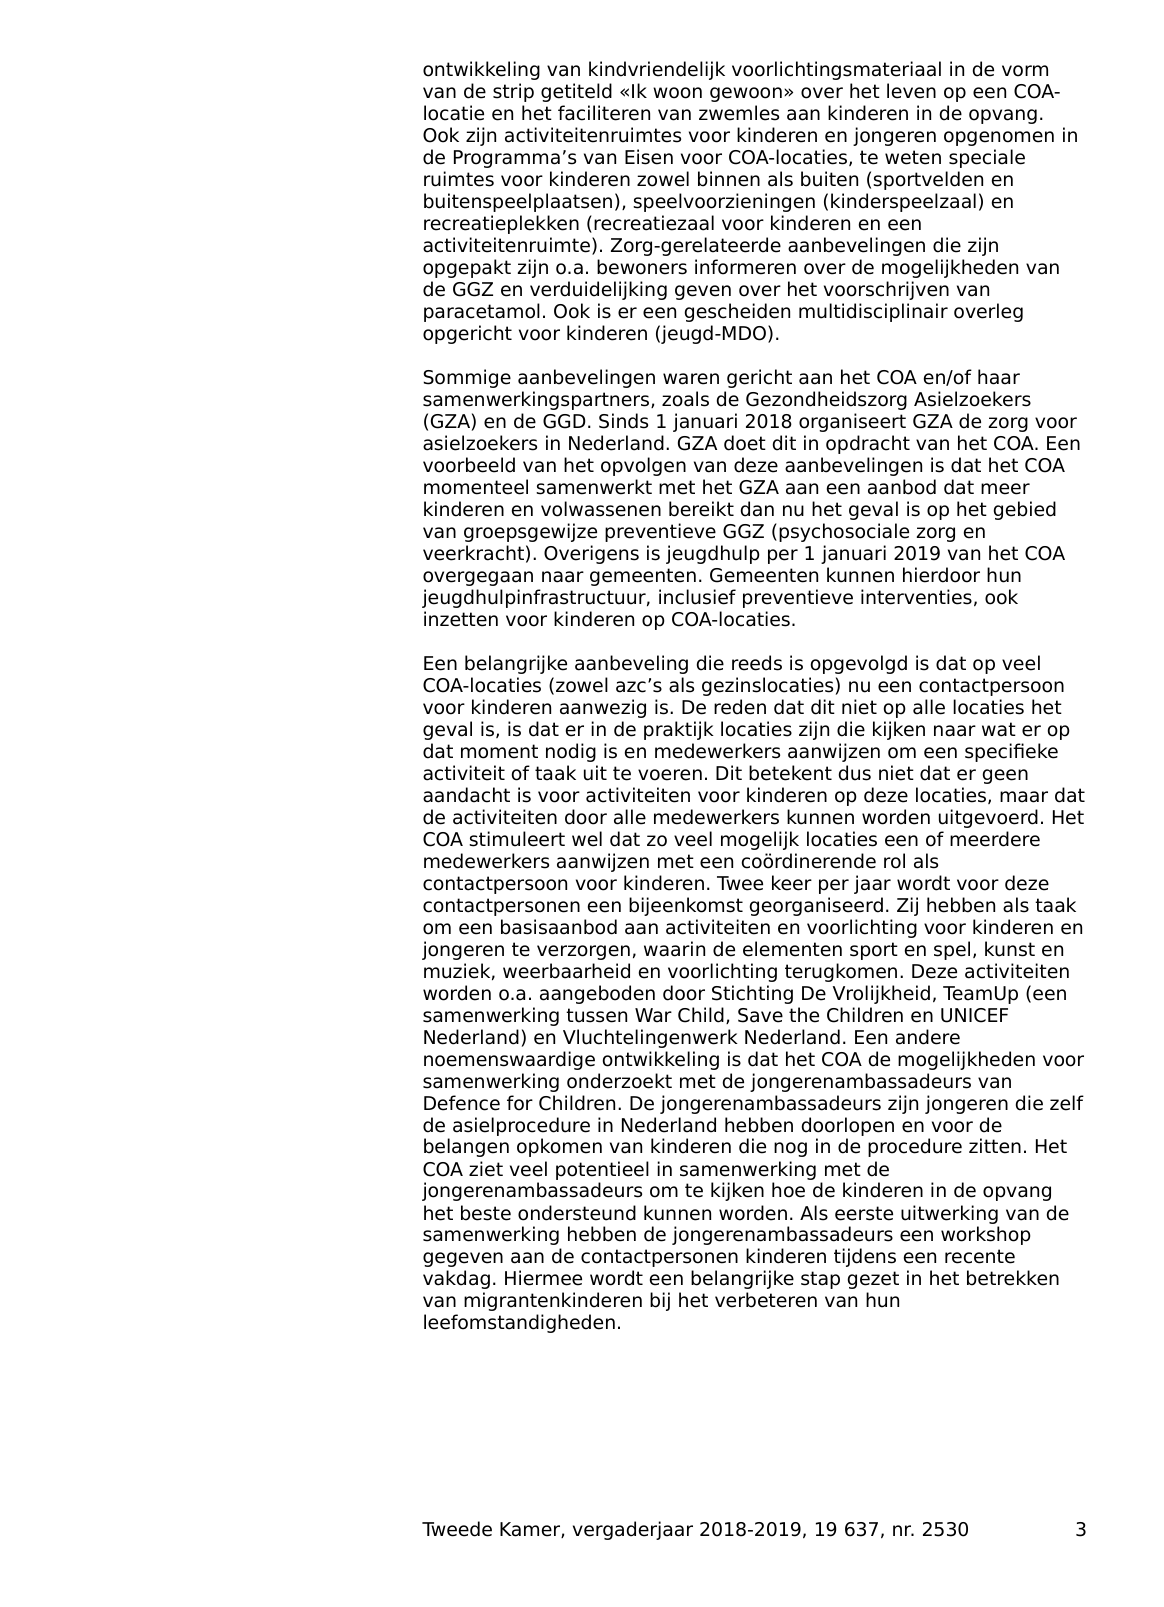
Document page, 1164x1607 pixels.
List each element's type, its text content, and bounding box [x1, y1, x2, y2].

text Een belangrijke aanbeveling die reeds is opgevolgd is dat op veel COA-locaties (zowel azc’s als gezinslocaties) nu een contactpersoon voor kinderen aanwezig is. De reden dat dit niet op alle locaties het geval is, is dat er in de praktijk locaties zijn die kijken naar wat er op dat moment nodig is en medewerkers aanwijzen om een specifieke activiteit of taak uit te voeren. Dit betekent dus niet dat er geen aandacht is voor activiteiten voor kinderen op deze locaties, maar dat de activiteiten door alle medewerkers kunnen worden uitgevoerd. Het COA stimuleert wel dat zo veel mogelijk locaties een of meerdere medewerkers aanwijzen met een coördinerende rol als contactpersoon voor kinderen. Twee keer per jaar wordt voor deze contactpersonen een bijeenkomst georganiseerd. Zij hebben als taak om een basisaanbod aan activiteiten en voorlichting voor kinderen en jongeren te verzorgen, waarin de elementen sport en spel, kunst en muziek, weerbaarheid en voorlichting terugkomen. Deze activiteiten worden o.a. aangeboden door Stichting De Vrolijkheid, TeamUp (een samenwerking tussen War Child, Save the Children en UNICEF Nederland) en Vluchtelingenwerk Nederland. Een andere noemenswaardige ontwikkeling is dat het COA de mogelijkheden voor samenwerking onderzoekt met de jongerenambassadeurs van Defence for Children. De jongerenambassadeurs zijn jongeren die zelf de asielprocedure in Nederland hebben doorlopen en voor de belangen opkomen van kinderen die nog in de procedure zitten. Het COA ziet veel potentieel in samenwerking met de jongerenambassadeurs om te kijken hoe de kinderen in de opvang het beste ondersteund kunnen worden. Als eerste uitwerking van de samenwerking hebben de jongerenambassadeurs een workshop gegeven aan de contactpersonen kinderen tijdens een recente vakdag. Hiermee wordt een belangrijke stap gezet in het betrekken van migrantenkinderen bij het verbeteren van hun leefomstandigheden. [422, 653, 1087, 1334]
text Sommige aanbevelingen waren gericht aan het COA en/of haar samenwerkingspartners, zoals de Gezondheidszorg Asielzoekers (GZA) en de GGD. Sinds 1 januari 2018 organiseert GZA de zorg voor asielzoekers in Nederland. GZA doet dit in opdracht van het COA. Een voorbeeld van het opvolgen van deze aanbevelingen is dat het COA momenteel samenwerkt met het GZA aan een aanbod dat meer kinderen en volwassenen bereikt dan nu het geval is op het gebied van groepsgewijze preventieve GGZ (psychosociale zorg en veerkracht). Overigens is jeugdhulp per 1 januari 2019 van het COA overgegaan naar gemeenten. Gemeenten kunnen hierdoor hun jeugdhulpinfrastructuur, inclusief preventieve interventies, ook inzetten voor kinderen op COA-locaties. [422, 367, 1087, 631]
text ontwikkeling van kindvriendelijk voorlichtingsmateriaal in de vorm van de strip getiteld «Ik woon gewoon» over het leven op een COA-locatie en het faciliteren van zwemles aan kinderen in de opvang. Ook zijn activiteitenruimtes voor kinderen en jongeren opgenomen in de Programma’s van Eisen voor COA-locaties, te weten speciale ruimtes voor kinderen zowel binnen als buiten (sportvelden en buitenspeelplaatsen), speelvoorzieningen (kinderspeelzaal) en recreatieplekken (recreatiezaal voor kinderen en een activiteitenruimte). Zorg-gerelateerde aanbevelingen die zijn opgepakt zijn o.a. bewoners informeren over de mogelijkheden van de GGZ en verduidelijking geven over het voorschrijven van paracetamol. Ook is er een gescheiden multidisciplinair overleg opgericht voor kinderen (jeugd-MDO). [422, 59, 1087, 345]
